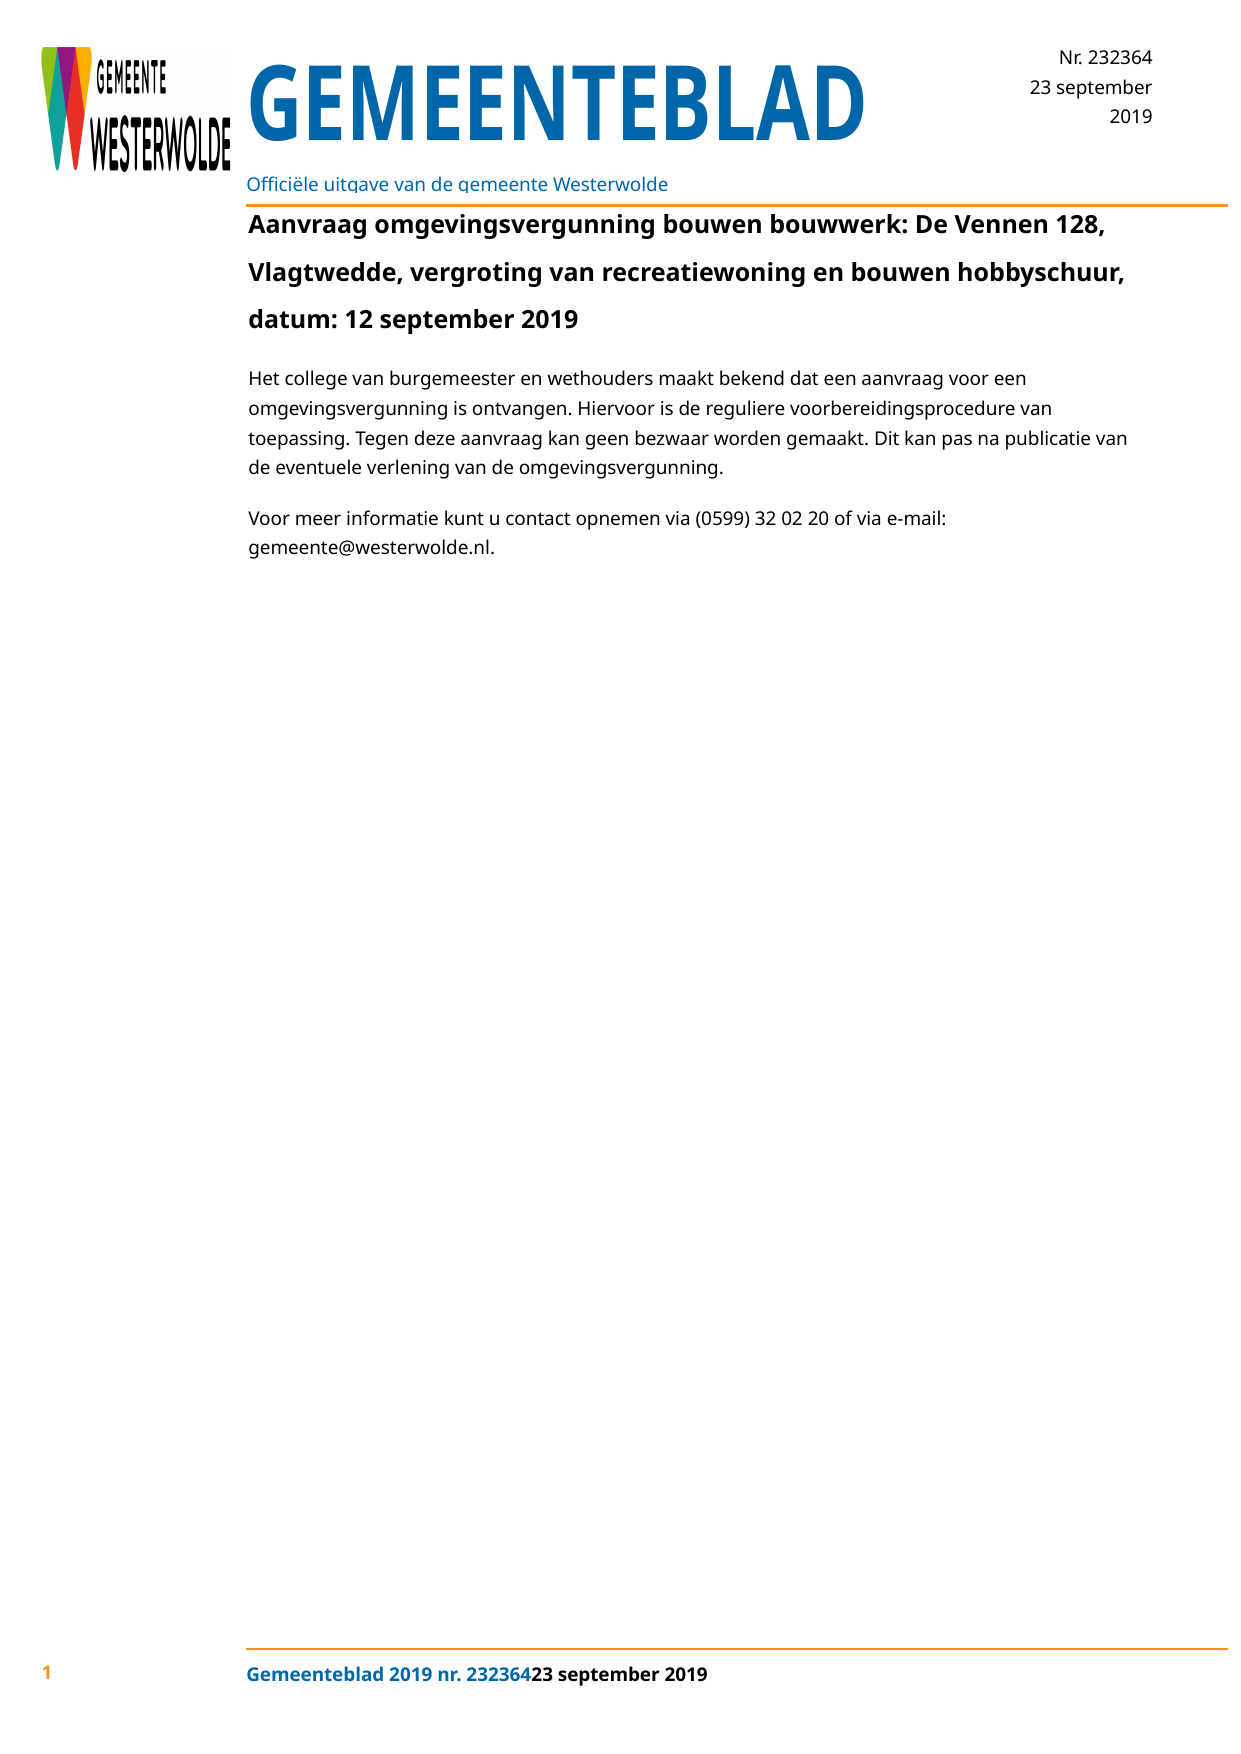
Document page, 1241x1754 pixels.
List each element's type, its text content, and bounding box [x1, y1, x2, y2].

text Het college van burgemeester en wethouders maakt bekend dat een aanvraag voor een omgevingsvergunning is ontvangen. Hiervoor is de reguliere voorbereidingsprocedure van toepassing. Tegen deze aanvraag kan geen bezwaar worden gemaakt. Dit kan pas na publicatie van de eventuele verlening van de omgevingsvergunning. [248, 366, 1152, 480]
text Aanvraag omgevingsvergunning bouwen bouwwerk: De Vennen 128, Vlagtwedde, vergroting van recreatiewoning en bouwen hobbyschuur, datum: 12 september 2019 [248, 207, 1152, 336]
text Voor meer informatie kunt u contact opnemen via (0599) 32 02 20 of via e-mail: gemeente@westerwolde.nl. [248, 505, 1152, 560]
picture [41, 47, 231, 172]
